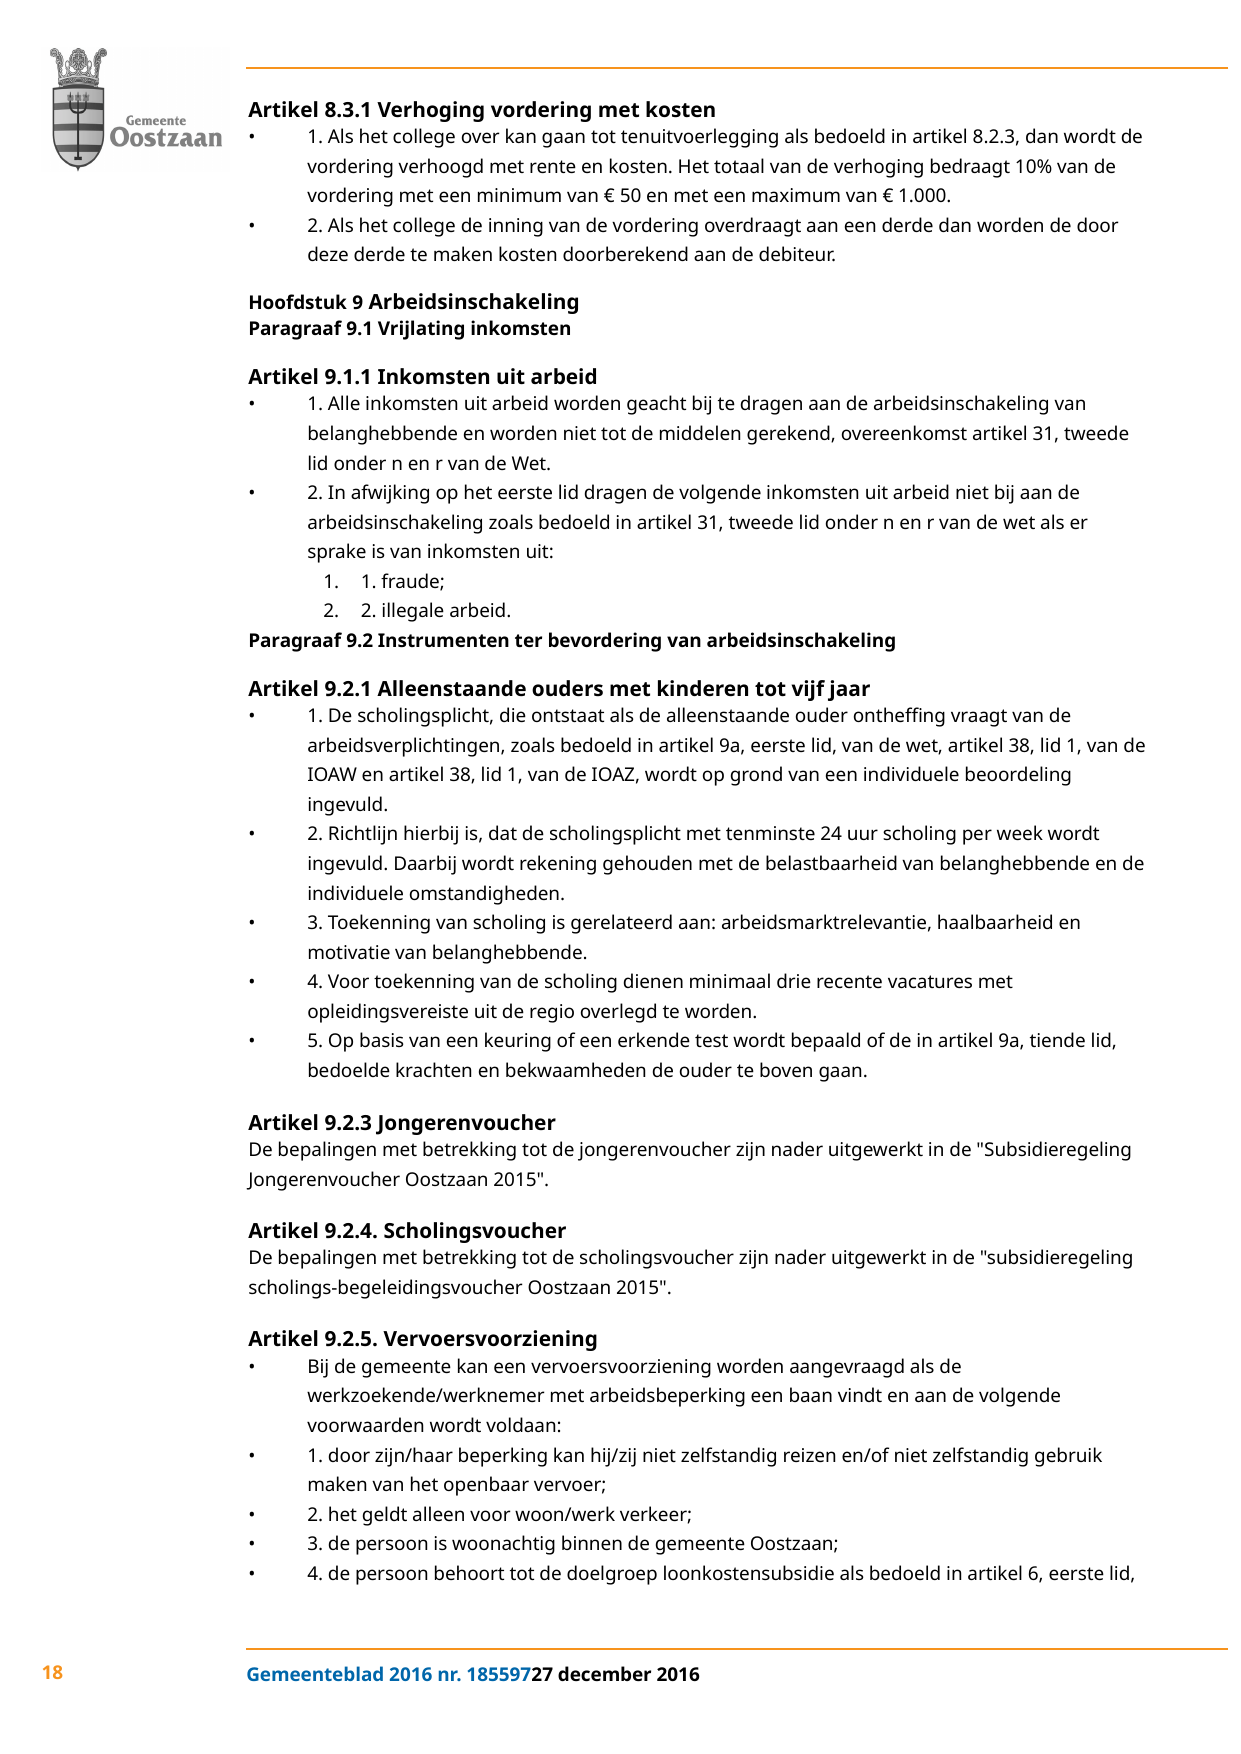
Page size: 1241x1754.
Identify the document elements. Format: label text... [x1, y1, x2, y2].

list 2. illegale arbeid. [323, 598, 1152, 623]
text Paragraaf 9.1 Vrijlating inkomsten [248, 316, 1152, 341]
list 1. Alle inkomsten uit arbeid worden geacht bij te dragen aan de arbeidsinschakeling van belanghebbende en worden niet tot de middelen gerekend, overeenkomst artikel 31, tweede lid onder n en r van de Wet. [248, 391, 1152, 476]
text Paragraaf 9.2 Instrumenten ter bevordering van arbeidsinschakeling [248, 627, 1152, 653]
list 2. het geldt alleen voor woon/werk verkeer; [248, 1501, 1152, 1527]
text Artikel 9.2.4. Scholingsvoucher [248, 1216, 1152, 1244]
list Bij de gemeente kan een vervoersvoorziening worden aangevraagd als de werkzoekende/werknemer met arbeidsbeperking een baan vindt en aan de volgende voorwaarden wordt voldaan: [248, 1353, 1152, 1438]
list 1. fraude; [323, 568, 1152, 594]
text Artikel 9.1.1 Inkomsten uit arbeid [248, 362, 1152, 391]
list 2. In afwijking op het eerste lid dragen de volgende inkomsten uit arbeid niet bij aan de arbeidsinschakeling zoals bedoeld in artikel 31, tweede lid onder n en r van de wet als er sprake is van inkomsten uit: [248, 479, 1152, 564]
text Artikel 8.3.1 Verhoging vordering met kosten [248, 95, 1152, 123]
list 1. De scholingsplicht, die ontstaat als de alleenstaande ouder ontheffing vraagt van de arbeidsverplichtingen, zoals bedoeld in artikel 9a, eerste lid, van de wet, artikel 38, lid 1, van de IOAW en artikel 38, lid 1, van de IOAZ, wordt op grond van een individuele beoordeling ingevuld. [248, 702, 1152, 817]
picture [41, 47, 231, 172]
list 2. Als het college de inning van de vordering overdraagt aan een derde dan worden de door deze derde te maken kosten doorberekend aan de debiteur. [248, 212, 1152, 267]
list 3. de persoon is woonachtig binnen de gemeente Oostzaan; [248, 1531, 1152, 1556]
text Artikel 9.2.3 Jongerenvoucher [248, 1108, 1152, 1136]
list 1. door zijn/haar beperking kan hij/zij niet zelfstandig reizen en/of niet zelfstandig gebruik maken van het openbaar vervoer; [248, 1442, 1152, 1497]
list 4. Voor toekenning van de scholing dienen minimaal drie recente vacatures met opleidingsvereiste uit de regio overlegd te worden. [248, 968, 1152, 1024]
text De bepalingen met betrekking tot de jongerenvoucher zijn nader uitgewerkt in de "Subsidieregeling Jongerenvoucher Oostzaan 2015". [248, 1136, 1152, 1191]
list 1. Als het college over kan gaan tot tenuitvoerlegging als bedoeld in artikel 8.2.3, dan wordt de vordering verhoogd met rente en kosten. Het totaal van de verhoging bedraagt 10% van de vordering met een minimum van € 50 en met een maximum van € 1.000. [248, 123, 1152, 208]
text De bepalingen met betrekking tot de scholingsvoucher zijn nader uitgewerkt in de "subsidieregeling scholings-begeleidingsvoucher Oostzaan 2015". [248, 1244, 1152, 1300]
list 5. Op basis van een keuring of een erkende test wordt bepaald of de in artikel 9a, tiende lid, bedoelde krachten en bekwaamheden de ouder te boven gaan. [248, 1028, 1152, 1083]
text Artikel 9.2.1 Alleenstaande ouders met kinderen tot vijf jaar [248, 674, 1152, 702]
list 2. Richtlijn hierbij is, dat de scholingsplicht met tenminste 24 uur scholing per week wordt ingevuld. Daarbij wordt rekening gehouden met de belastbaarheid van belanghebbende en de individuele omstandigheden. [248, 821, 1152, 906]
list 4. de persoon behoort tot de doelgroep loonkostensubsidie als bedoeld in artikel 6, eerste lid, [248, 1560, 1152, 1586]
text Artikel 9.2.5. Vervoersvoorziening [248, 1324, 1152, 1353]
list 3. Toekenning van scholing is gerelateerd aan: arbeidsmarktrelevantie, haalbaarheid en motivatie van belanghebbende. [248, 909, 1152, 965]
text Hoofdstuk 9 Arbeidsinschakeling [248, 287, 1152, 316]
